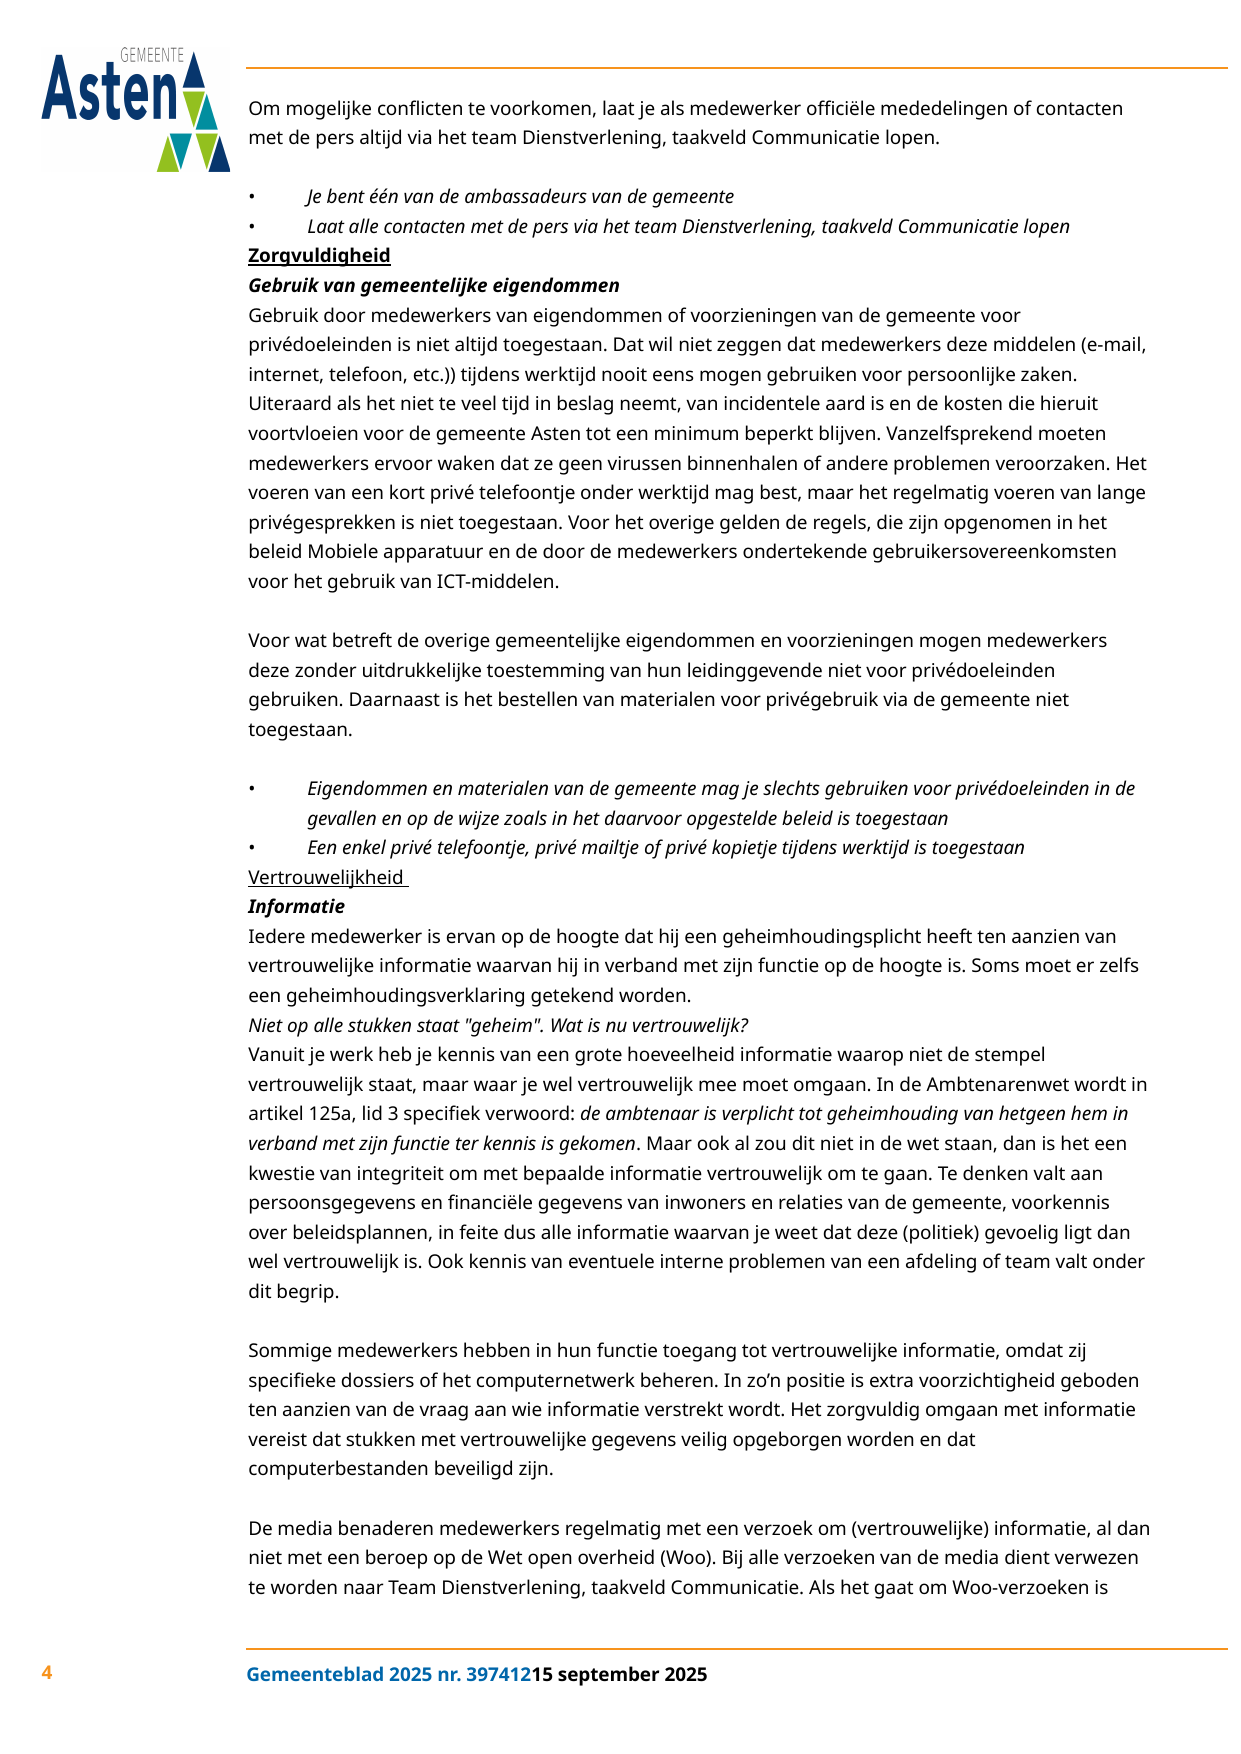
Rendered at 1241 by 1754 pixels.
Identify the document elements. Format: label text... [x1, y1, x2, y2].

text Iedere medewerker is ervan op de hoogte dat hij een geheimhoudingsplicht heeft ten aanzien van vertrouwelijke informatie waarvan hij in verband met zijn functie op de hoogte is. Soms moet er zelfs een geheimhoudingsverklaring getekend worden. [248, 923, 1152, 1008]
text De media benaderen medewerkers regelmatig met een verzoek om (vertrouwelijke) informatie, al dan niet met een beroep op de Wet open overheid (Woo). Bij alle verzoeken van de media dient verwezen te worden naar Team Dienstverlening, taakveld Communicatie. Als het gaat om Woo-verzoeken is [248, 1515, 1152, 1600]
picture [41, 47, 231, 172]
text Gebruik door medewerkers van eigendommen of voorzieningen van de gemeente voor privédoeleinden is niet altijd toegestaan. Dat wil niet zeggen dat medewerkers deze middelen (e-mail, internet, telefoon, etc.)) tijdens werktijd nooit eens mogen gebruiken voor persoonlijke zaken. Uiteraard als het niet te veel tijd in beslag neemt, van incidentele aard is en de kosten die hieruit voortvloeien voor de gemeente Asten tot een minimum beperkt blijven. Vanzelfsprekend moeten medewerkers ervoor waken dat ze geen virussen binnenhalen of andere problemen veroorzaken. Het voeren van een kort privé telefoontje onder werktijd mag best, maar het regelmatig voeren van lange privégesprekken is niet toegestaan. Voor het overige gelden de regels, die zijn opgenomen in het beleid Mobiele apparatuur en de door de medewerkers ondertekende gebruikersovereenkomsten voor het gebruik van ICT-middelen. [248, 302, 1152, 594]
list Een enkel privé telefoontje, privé mailtje of privé kopietje tijdens werktijd is toegestaan [248, 834, 1152, 860]
text Gebruik van gemeentelijke eigendommen [248, 272, 1152, 298]
text Voor wat betreft de overige gemeentelijke eigendommen en voorzieningen mogen medewerkers deze zonder uitdrukkelijke toestemming van hun leidinggevende niet voor privédoeleinden gebruiken. Daarnaast is het bestellen van materialen voor privégebruik via de gemeente niet toegestaan. [248, 627, 1152, 742]
text Informatie [248, 893, 1152, 919]
text Vanuit je werk heb je kennis van een grote hoeveelheid informatie waarop niet de stempel vertrouwelijk staat, maar waar je wel vertrouwelijk mee moet omgaan. In de Ambtenarenwet wordt in artikel 125a, lid 3 specifiek verwoord: de ambtenaar is verplicht tot geheimhouding van hetgeen hem in verband met zijn functie ter kennis is gekomen. Maar ook al zou dit niet in de wet staan, dan is het een kwestie van integriteit om met bepaalde informatie vertrouwelijk om te gaan. Te denken valt aan persoonsgegevens en financiële gegevens van inwoners en relaties van de gemeente, voorkennis over beleidsplannen, in feite dus alle informatie waarvan je weet dat deze (politiek) gevoelig ligt dan wel vertrouwelijk is. Ook kennis van eventuele interne problemen van een afdeling of team valt onder dit begrip. [248, 1041, 1152, 1304]
text Vertrouwelijkheid [248, 864, 1152, 890]
text Om mogelijke conflicten te voorkomen, laat je als medewerker officiële mededelingen of contacten met de pers altijd via het team Dienstverlening, taakveld Communicatie lopen. [248, 95, 1152, 150]
list Laat alle contacten met de pers via het team Dienstverlening, taakveld Communicatie lopen [248, 213, 1152, 239]
text Zorgvuldigheid [248, 243, 1152, 268]
text Sommige medewerkers hebben in hun functie toegang tot vertrouwelijke informatie, omdat zij specifieke dossiers of het computernetwerk beheren. In zo’n positie is extra voorzichtigheid geboden ten aanzien van de vraag aan wie informatie verstrekt wordt. Het zorgvuldig omgaan met informatie vereist dat stukken met vertrouwelijke gegevens veilig opgeborgen worden en dat computerbestanden beveiligd zijn. [248, 1337, 1152, 1481]
text Niet op alle stukken staat "geheim". Wat is nu vertrouwelijk? [248, 1012, 1152, 1038]
list Eigendommen en materialen van de gemeente mag je slechts gebruiken voor privédoeleinden in de gevallen en op de wijze zoals in het daarvoor opgestelde beleid is toegestaan [248, 775, 1152, 831]
list Je bent één van de ambassadeurs van de gemeente [248, 183, 1152, 209]
